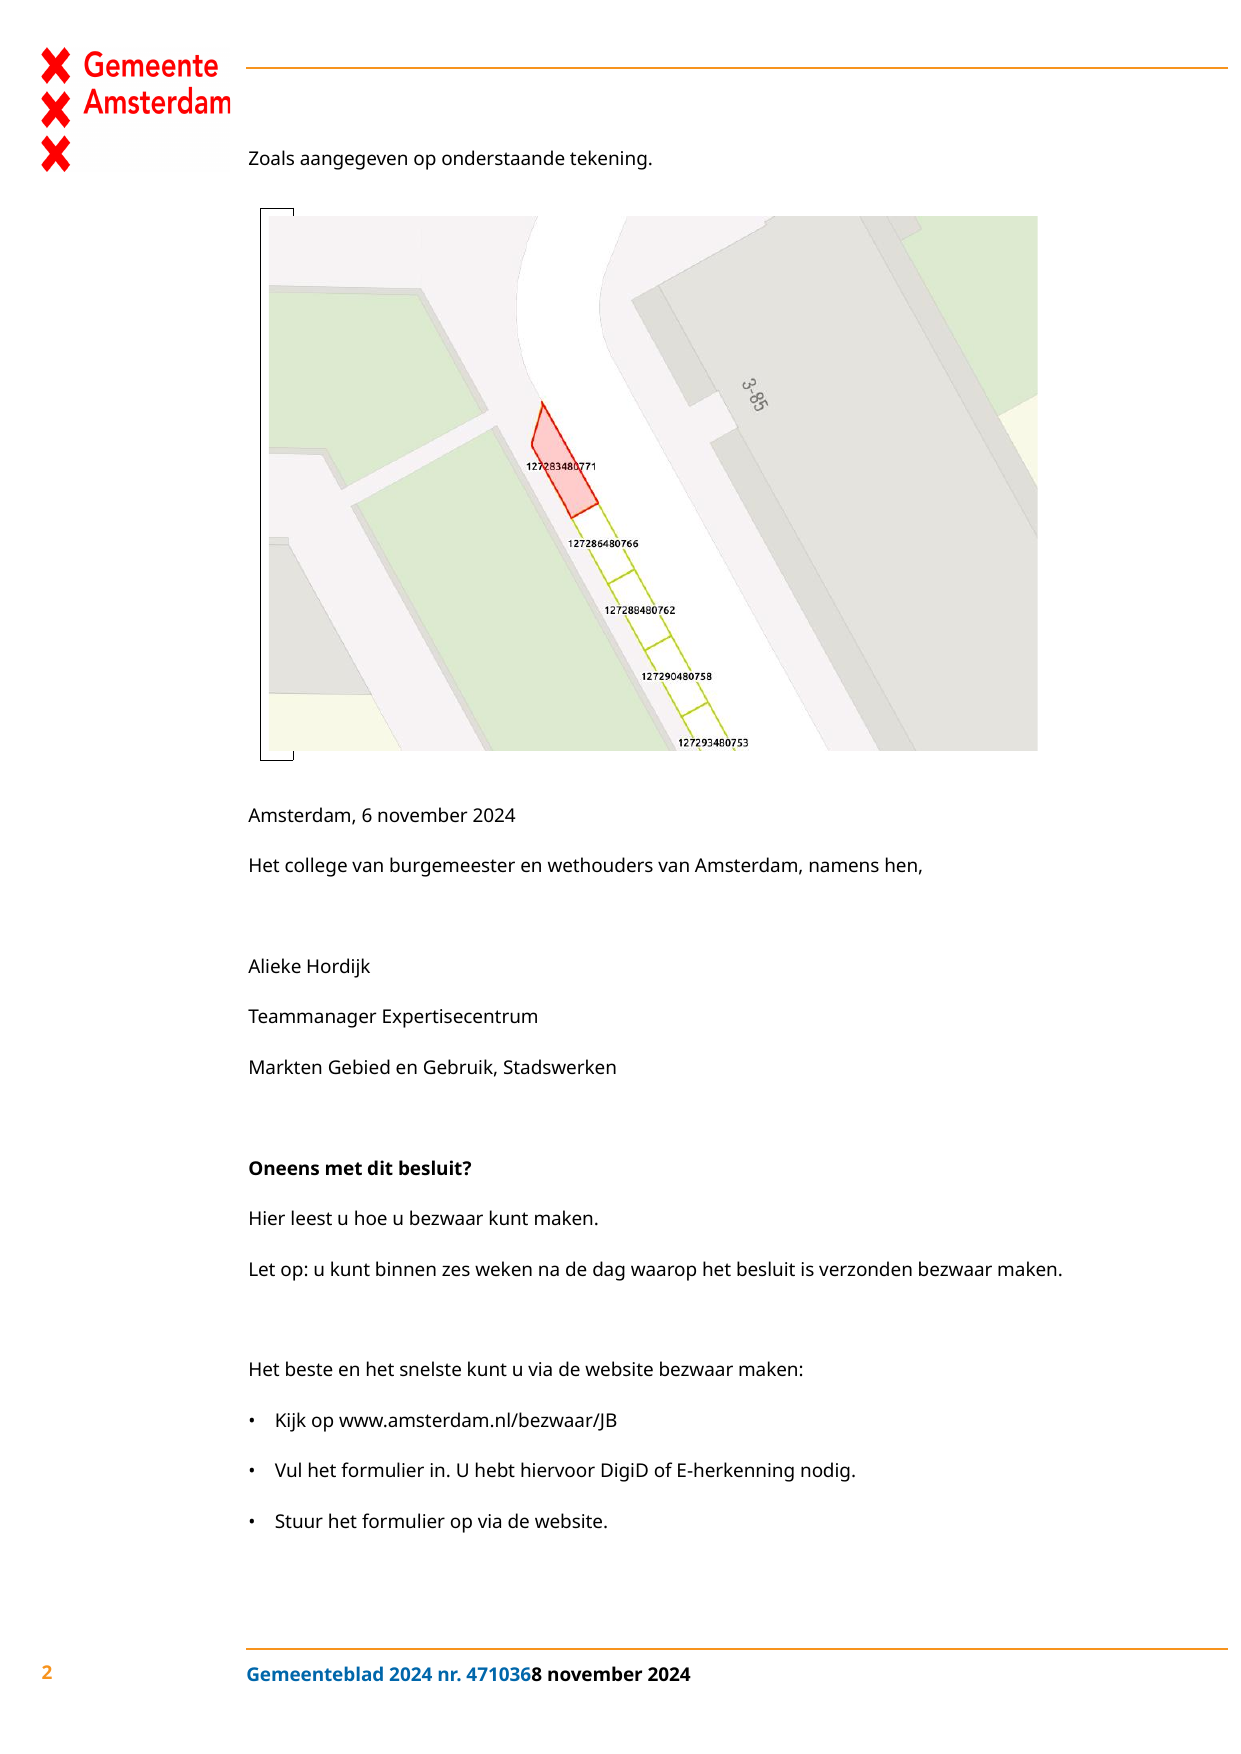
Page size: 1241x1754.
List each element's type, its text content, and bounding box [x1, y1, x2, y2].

text Alieke Hordijk [248, 953, 1152, 979]
text Zoals aangegeven op onderstaande tekening. [248, 145, 1152, 171]
text Markten Gebied en Gebruik, Stadswerken [248, 1054, 1152, 1080]
picture [41, 47, 231, 172]
text Het beste en het snelste kunt u via de website bezwaar maken: [248, 1357, 1152, 1382]
text Amsterdam, 6 november 2024 [248, 802, 1152, 828]
text Teammanager Expertisecentrum [248, 1004, 1152, 1029]
text • Vul het formulier in. U hebt hiervoor DigiD of E-herkenning nodig. [248, 1457, 1152, 1483]
text Het college van burgemeester en wethouders van Amsterdam, namens hen, [248, 852, 1152, 878]
text Oneens met dit besluit? [248, 1155, 1152, 1181]
picture [268, 216, 1038, 751]
text • Kijk op www.amsterdam.nl/bezwaar/JB [248, 1407, 1152, 1433]
text • Stuur het formulier op via de website. [248, 1508, 1152, 1534]
text Hier leest u hoe u bezwaar kunt maken. [248, 1205, 1152, 1231]
text Let op: u kunt binnen zes weken na de dag waarop het besluit is verzonden bezwaar maken. [248, 1256, 1152, 1282]
